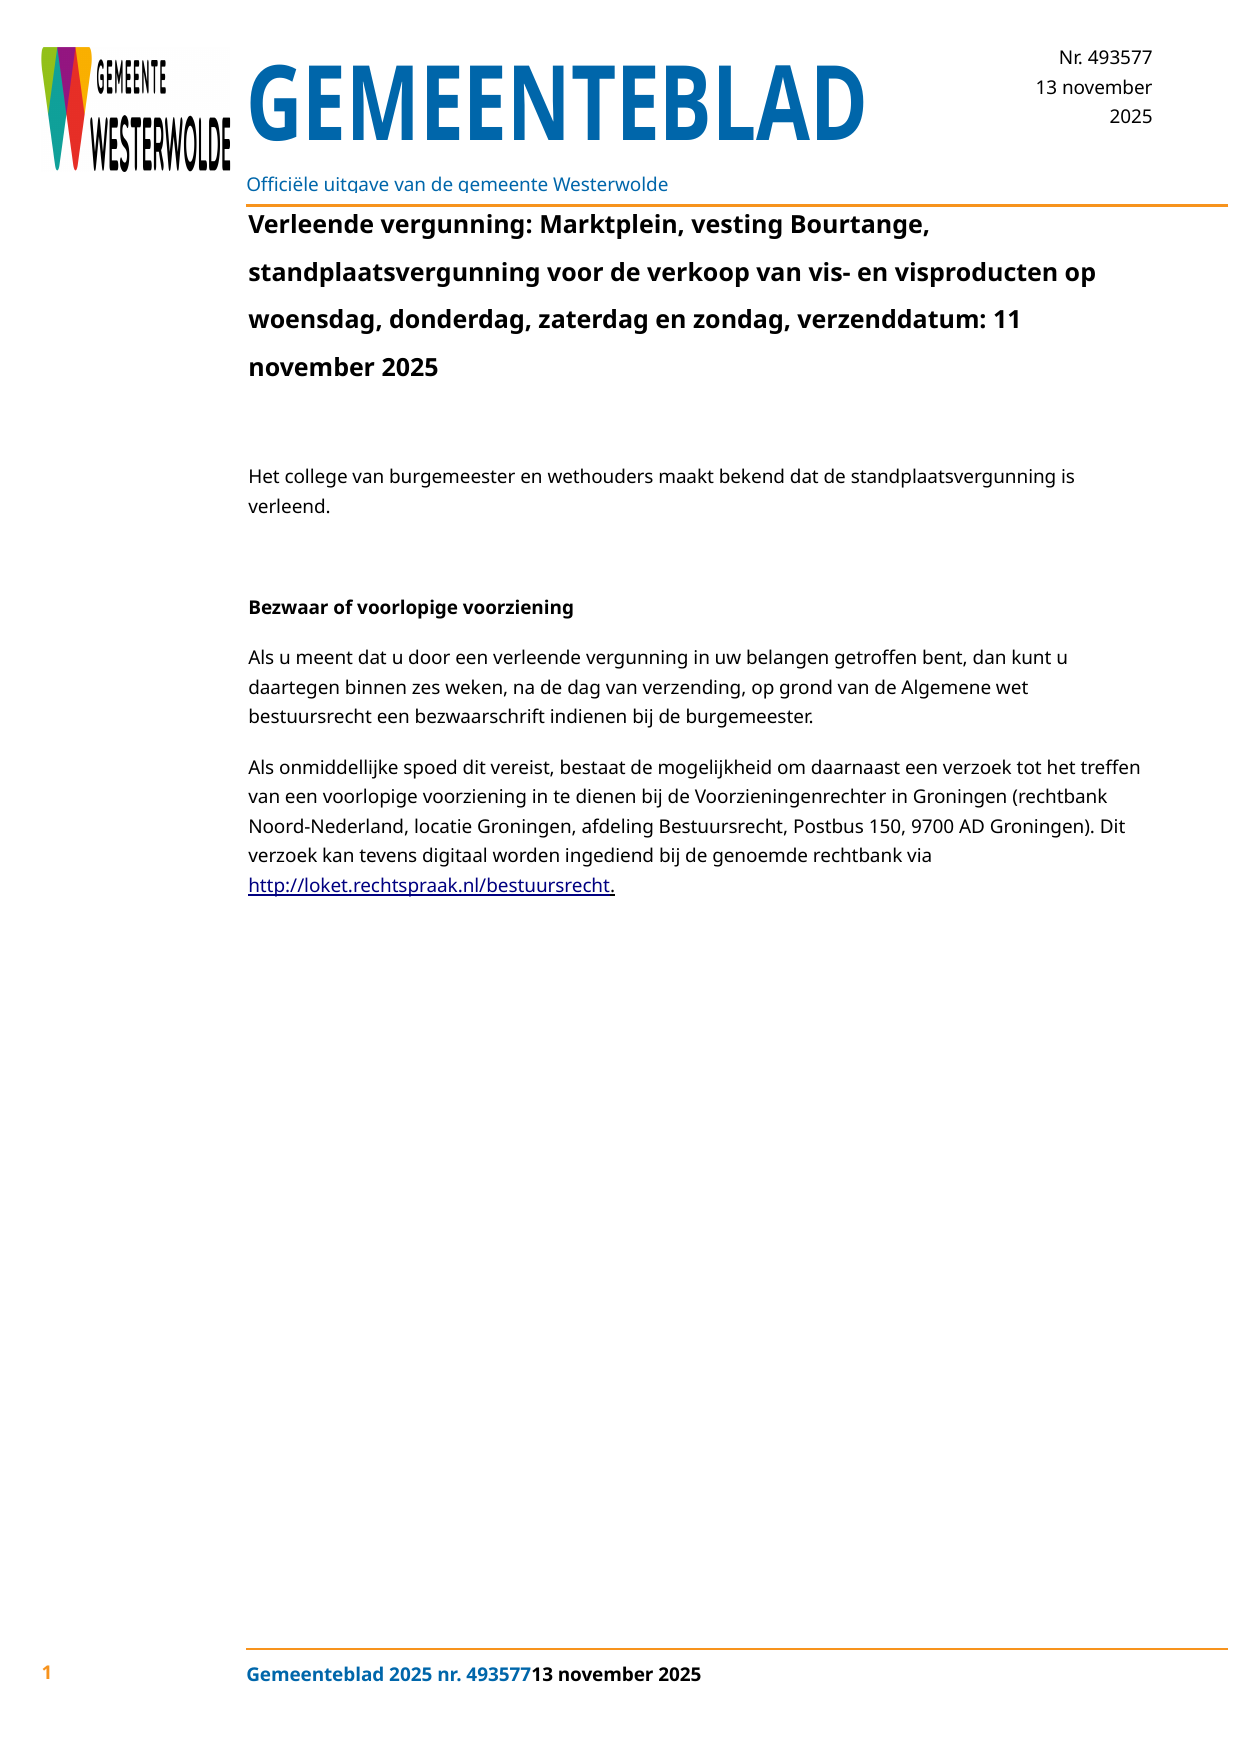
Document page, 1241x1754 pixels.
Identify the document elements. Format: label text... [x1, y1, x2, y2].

picture [41, 47, 231, 172]
text Bezwaar of voorlopige voorziening [248, 594, 1152, 620]
text Verleende vergunning: Marktplein, vesting Bourtange, standplaatsvergunning voor de verkoop van vis- en visproducten op woensdag, donderdag, zaterdag en zondag, verzenddatum: 11 november 2025 [248, 207, 1152, 384]
text Als onmiddellijke spoed dit vereist, bestaat de mogelijkheid om daarnaast een verzoek tot het treffen van een voorlopige voorziening in te dienen bij de Voorzieningenrechter in Groningen (rechtbank Noord-Nederland, locatie Groningen, afdeling Bestuursrecht, Postbus 150, 9700 AD Groningen). Dit verzoek kan tevens digitaal worden ingediend bij de genoemde rechtbank via http://loket.rechtspraak.nl/bestuursrecht. [248, 754, 1152, 898]
text Als u meent dat u door een verleende vergunning in uw belangen getroffen bent, dan kunt u daartegen binnen zes weken, na de dag van verzending, op grond van de Algemene wet bestuursrecht een bezwaarschrift indienen bij de burgemeester. [248, 644, 1152, 729]
text Het college van burgemeester en wethouders maakt bekend dat de standplaatsvergunning is verleend. [248, 463, 1152, 519]
